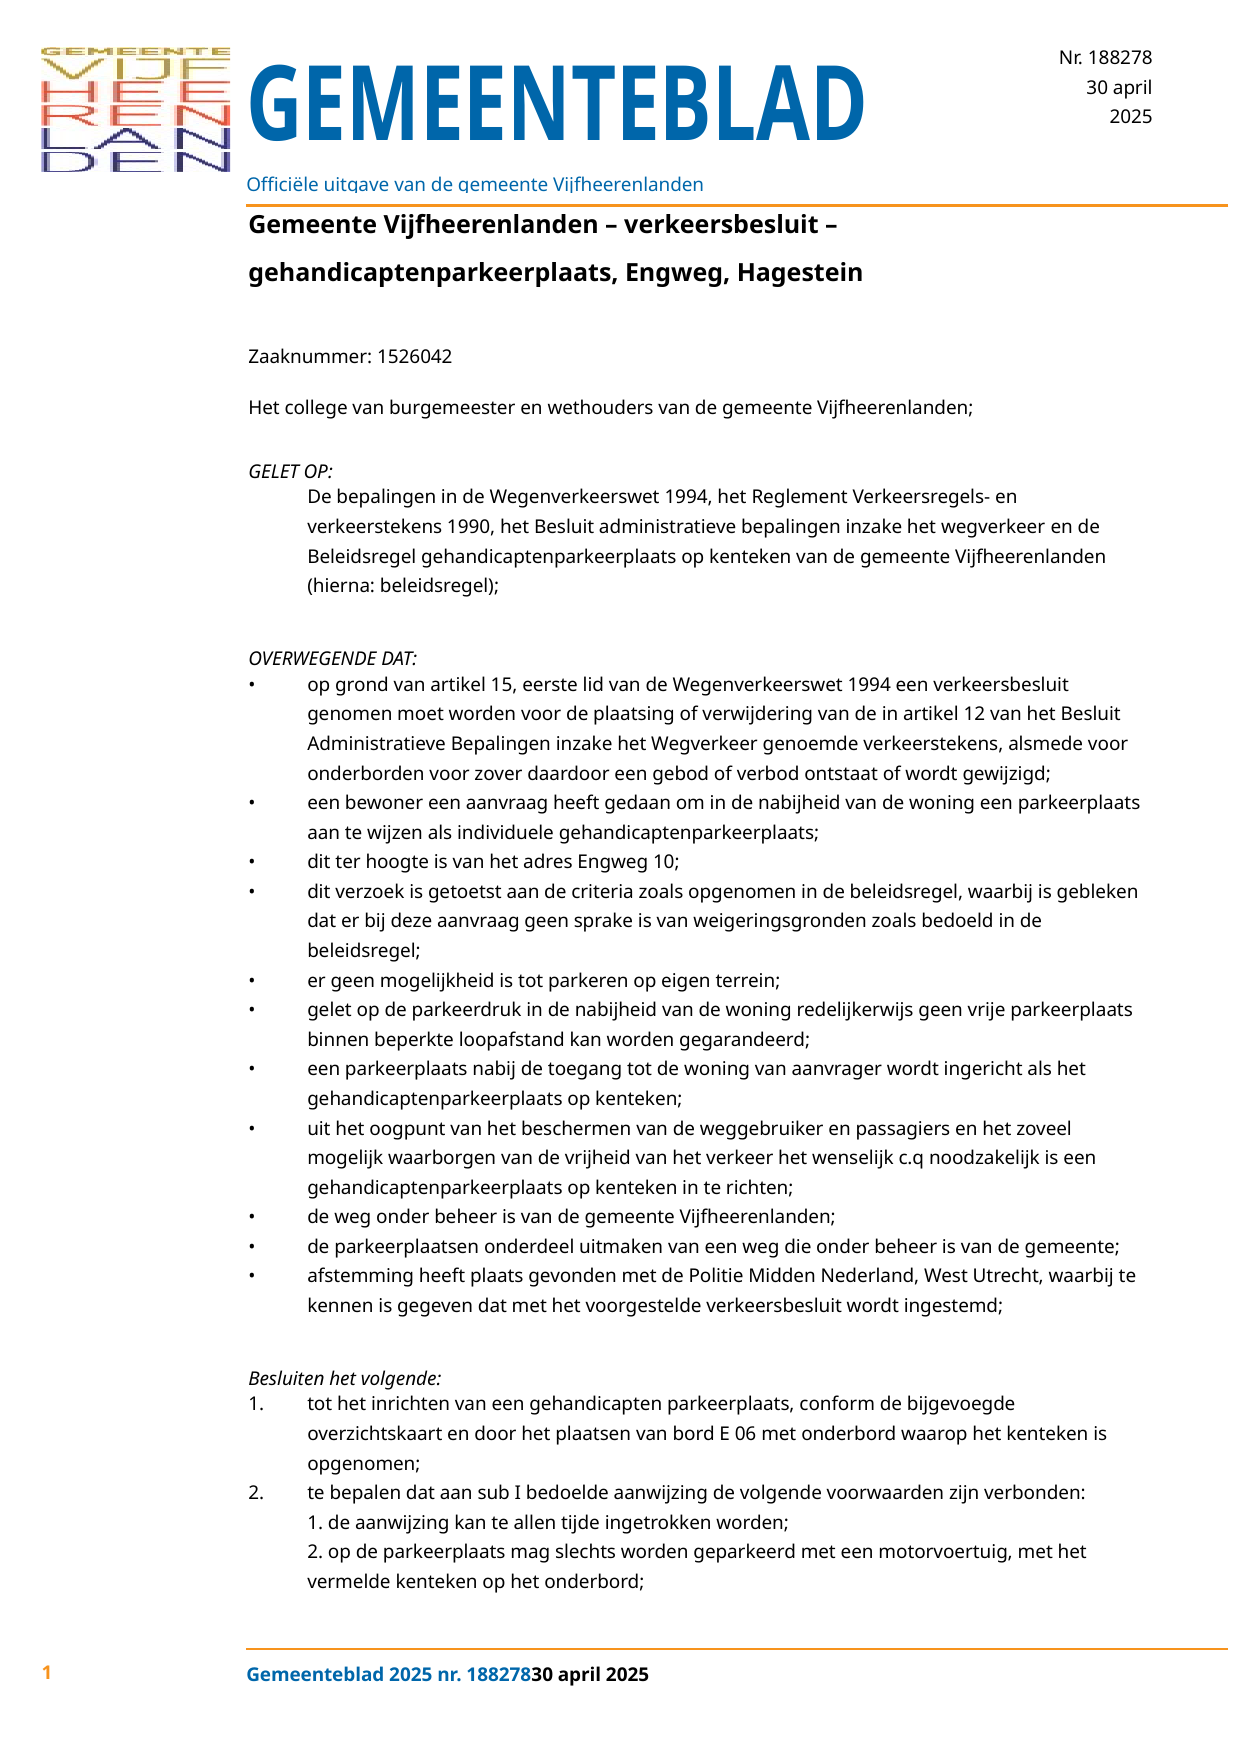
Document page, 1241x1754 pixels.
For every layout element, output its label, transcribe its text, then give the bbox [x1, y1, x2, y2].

list op grond van artikel 15, eerste lid van de Wegenverkeerswet 1994 een verkeersbesluit genomen moet worden voor de plaatsing of verwijdering van de in artikel 12 van het Besluit Administratieve Bepalingen inzake het Wegverkeer genoemde verkeerstekens, alsmede voor onderborden voor zover daardoor een gebod of verbod ontstaat of wordt gewijzigd; [248, 671, 1152, 785]
list te bepalen dat aan sub I bedoelde aanwijzing de volgende voorwaarden zijn verbonden: [248, 1479, 1152, 1505]
list tot het inrichten van een gehandicapten parkeerplaats, conform de bijgevoegde overzichtskaart en door het plaatsen van bord E 06 met onderbord waarop het kenteken is opgenomen; [248, 1391, 1152, 1476]
list een bewoner een aanvraag heeft gedaan om in de nabijheid van de woning een parkeerplaats aan te wijzen als individuele gehandicaptenparkeerplaats; [248, 789, 1152, 844]
text Gemeente Vijfheerenlanden – verkeersbesluit – gehandicaptenparkeerplaats, Engweg, Hagestein [248, 207, 1152, 288]
list dit ter hoogte is van het adres Engweg 10; [248, 848, 1152, 874]
list De bepalingen in de Wegenverkeerswet 1994, het Reglement Verkeersregels- en verkeerstekens 1990, het Besluit administratieve bepalingen inzake het wegverkeer en de Beleidsregel gehandicaptenparkeerplaats op kenteken van de gemeente Vijfheerenlanden (hierna: beleidsregel); [248, 484, 1152, 598]
text GELET OP: [248, 458, 1152, 484]
list er geen mogelijkheid is tot parkeren op eigen terrein; [248, 967, 1152, 992]
text Het college van burgemeester en wethouders van de gemeente Vijfheerenlanden; [248, 394, 1152, 420]
picture [41, 47, 231, 172]
list een parkeerplaats nabij de toegang tot de woning van aanvrager wordt ingericht als het gehandicaptenparkeerplaats op kenteken; [248, 1056, 1152, 1111]
text Besluiten het volgende: [248, 1365, 1152, 1391]
list de weg onder beheer is van de gemeente Vijfheerenlanden; [248, 1203, 1152, 1229]
list de parkeerplaatsen onderdeel uitmaken van een weg die onder beheer is van de gemeente; [248, 1233, 1152, 1259]
list afstemming heeft plaats gevonden met de Politie Midden Nederland, West Utrecht, waarbij te kennen is gegeven dat met het voorgestelde verkeersbesluit wordt ingestemd; [248, 1263, 1152, 1318]
text Zaaknummer: 1526042 [248, 344, 1152, 369]
list gelet op de parkeerdruk in de nabijheid van de woning redelijkerwijs geen vrije parkeerplaats binnen beperkte loopafstand kan worden gegarandeerd; [248, 996, 1152, 1052]
list 1. de aanwijzing kan te allen tijde ingetrokken worden; [248, 1509, 1152, 1535]
list uit het oogpunt van het beschermen van de weggebruiker en passagiers en het zoveel mogelijk waarborgen van de vrijheid van het verkeer het wenselijk c.q noodzakelijk is een gehandicaptenparkeerplaats op kenteken in te richten; [248, 1115, 1152, 1199]
text OVERWEGENDE DAT: [248, 645, 1152, 671]
list 2. op de parkeerplaats mag slechts worden geparkeerd met een motorvoertuig, met het vermelde kenteken op het onderbord; [248, 1538, 1152, 1594]
list dit verzoek is getoetst aan de criteria zoals opgenomen in de beleidsregel, waarbij is gebleken dat er bij deze aanvraag geen sprake is van weigeringsgronden zoals bedoeld in de beleidsregel; [248, 878, 1152, 963]
